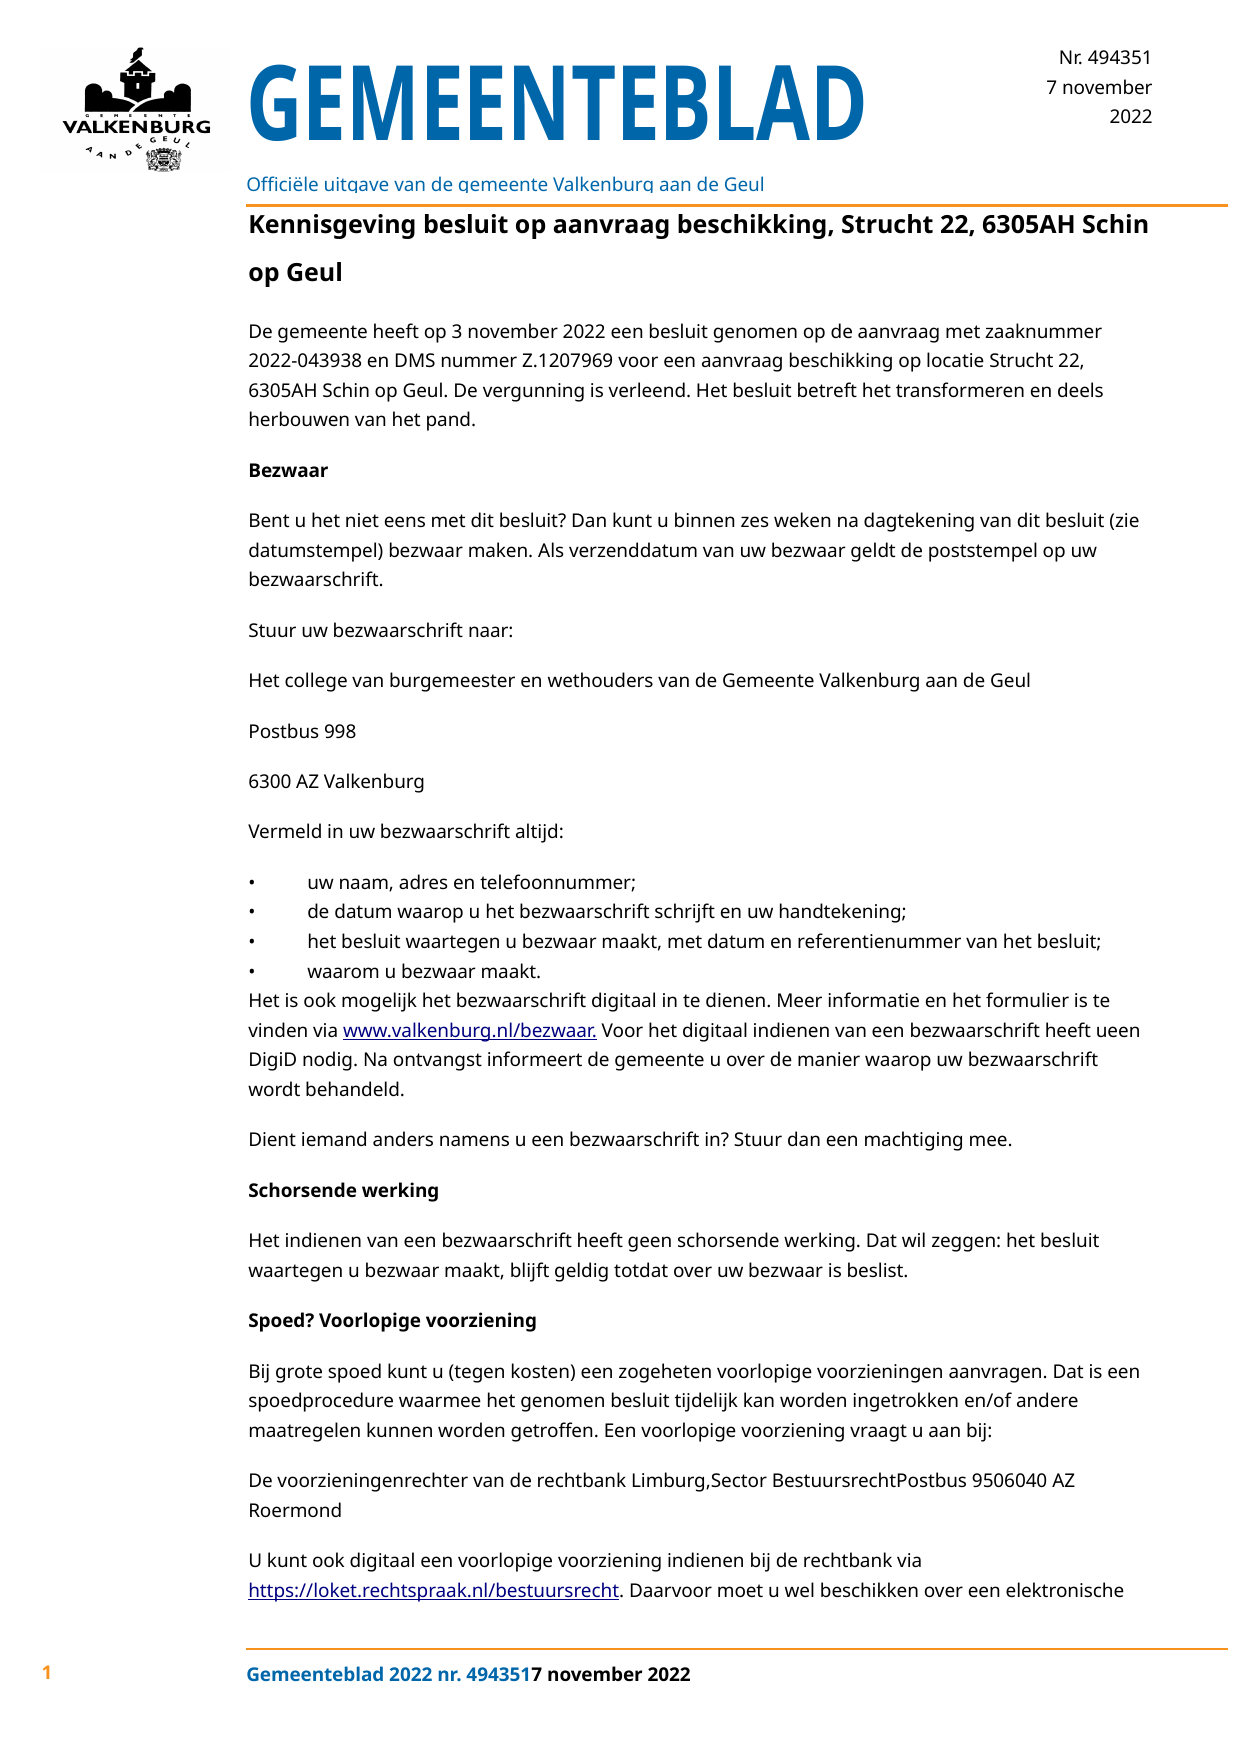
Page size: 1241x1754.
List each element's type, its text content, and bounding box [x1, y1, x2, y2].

text Het indienen van een bezwaarschrift heeft geen schorsende werking. Dat wil zeggen: het besluit waartegen u bezwaar maakt, blijft geldig totdat over uw bezwaar is beslist. [248, 1227, 1152, 1283]
text De gemeente heeft op 3 november 2022 een besluit genomen op de aanvraag met zaaknummer 2022-043938 en DMS nummer Z.1207969 voor een aanvraag beschikking op locatie Strucht 22, 6305AH Schin op Geul. De vergunning is verleend. Het besluit betreft het transformeren en deels herbouwen van het pand. [248, 318, 1152, 432]
text De voorzieningenrechter van de rechtbank Limburg,Sector BestuursrechtPostbus 9506040 AZ Roermond [248, 1467, 1152, 1523]
list de datum waarop u het bezwaarschrift schrijft en uw handtekening; [248, 899, 1152, 924]
picture [41, 47, 231, 172]
list uw naam, adres en telefoonnummer; [248, 869, 1152, 895]
text Postbus 998 [248, 718, 1152, 744]
text U kunt ook digitaal een voorlopige voorziening indienen bij de rechtbank via https://loket.rechtspraak.nl/bestuursrecht. Daarvoor moet u wel beschikken over een elektronische [248, 1547, 1152, 1603]
text Bij grote spoed kunt u (tegen kosten) een zogeheten voorlopige voorzieningen aanvragen. Dat is een spoedprocedure waarmee het genomen besluit tijdelijk kan worden ingetrokken en/of andere maatregelen kunnen worden getroffen. Een voorlopige voorziening vraagt u aan bij: [248, 1358, 1152, 1443]
text Het is ook mogelijk het bezwaarschrift digitaal in te dienen. Meer informatie en het formulier is te vinden via www.valkenburg.nl/bezwaar. Voor het digitaal indienen van een bezwaarschrift heeft ueen DigiD nodig. Na ontvangst informeert de gemeente u over de manier waarop uw bezwaarschrift wordt behandeld. [248, 987, 1152, 1102]
text Het college van burgemeester en wethouders van de Gemeente Valkenburg aan de Geul [248, 667, 1152, 693]
text Spoed? Voorlopige voorziening [248, 1307, 1152, 1333]
text 6300 AZ Valkenburg [248, 768, 1152, 794]
text Dient iemand anders namens u een bezwaarschrift in? Stuur dan een machtiging mee. [248, 1127, 1152, 1152]
text Kennisgeving besluit op aanvraag beschikking, Strucht 22, 6305AH Schin op Geul [248, 207, 1152, 288]
text Bent u het niet eens met dit besluit? Dan kunt u binnen zes weken na dagtekening van dit besluit (zie datumstempel) bezwaar maken. Als verzenddatum van uw bezwaar geldt de poststempel op uw bezwaarschrift. [248, 507, 1152, 592]
text Stuur uw bezwaarschrift naar: [248, 617, 1152, 643]
text Vermeld in uw bezwaarschrift altijd: [248, 819, 1152, 844]
list het besluit waartegen u bezwaar maakt, met datum en referentienummer van het besluit; [248, 928, 1152, 954]
text Bezwaar [248, 457, 1152, 483]
list waarom u bezwaar maakt. [248, 958, 1152, 984]
text Schorsende werking [248, 1177, 1152, 1203]
